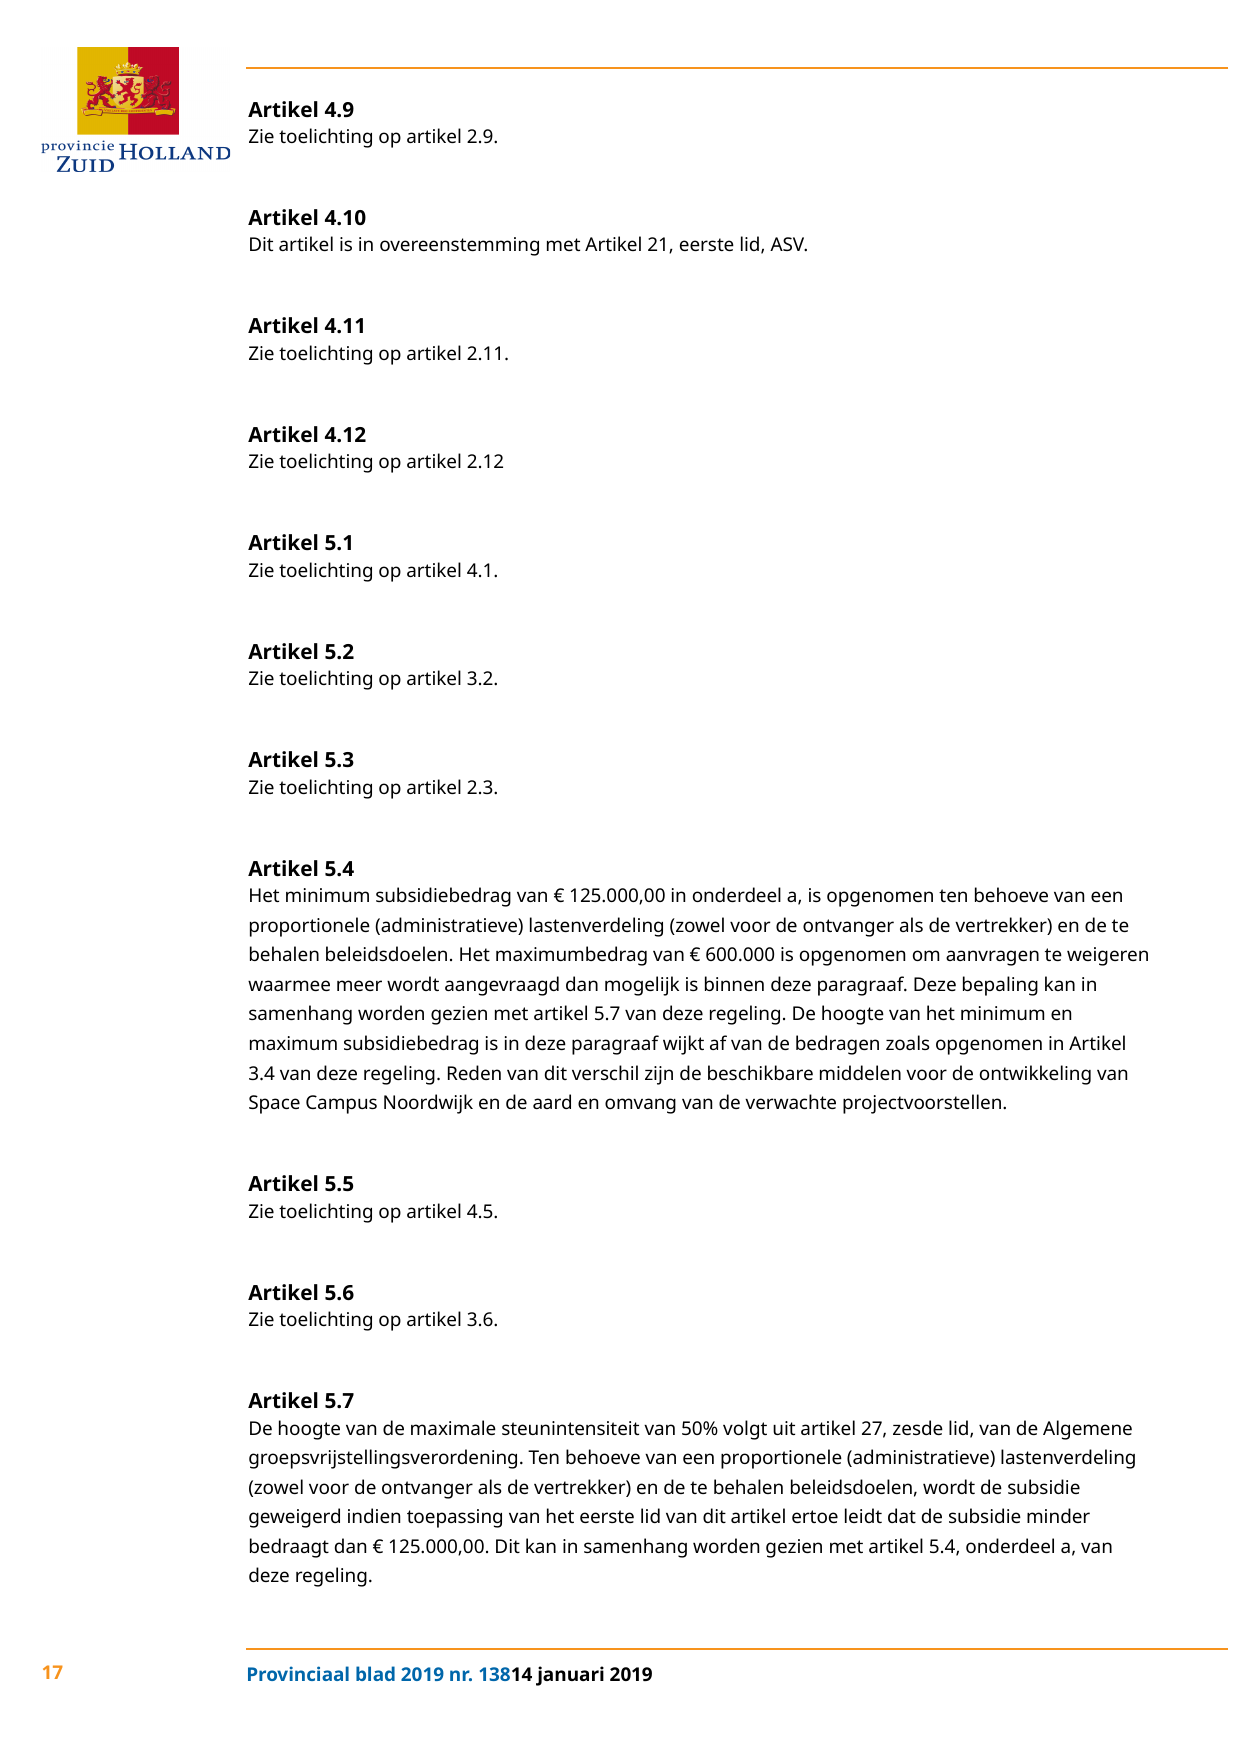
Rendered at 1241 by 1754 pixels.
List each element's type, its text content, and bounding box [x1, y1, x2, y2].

text Zie toelichting op artikel 2.12 [248, 448, 1152, 474]
text Artikel 4.9 [248, 95, 1152, 123]
text Zie toelichting op artikel 3.6. [248, 1306, 1152, 1332]
text Artikel 5.5 [248, 1169, 1152, 1198]
text Het minimum subsidiebedrag van € 125.000,00 in onderdeel a, is opgenomen ten behoeve van een proportionele (administratieve) lastenverdeling (zowel voor de ontvanger als de vertrekker) en de te behalen beleidsdoelen. Het maximumbedrag van € 600.000 is opgenomen om aanvragen te weigeren waarmee meer wordt aangevraagd dan mogelijk is binnen deze paragraaf. Deze bepaling kan in samenhang worden gezien met artikel 5.7 van deze regeling. De hoogte van het minimum en maximum subsidiebedrag is in deze paragraaf wijkt af van de bedragen zoals opgenomen in Artikel 3.4 van deze regeling. Reden van dit verschil zijn de beschikbare middelen voor de ontwikkeling van Space Campus Noordwijk en de aard en omvang van de verwachte projectvoorstellen. [248, 882, 1152, 1115]
text Artikel 4.11 [248, 312, 1152, 340]
text Zie toelichting op artikel 4.5. [248, 1198, 1152, 1223]
text Zie toelichting op artikel 2.11. [248, 340, 1152, 366]
text Artikel 4.10 [248, 203, 1152, 232]
text Zie toelichting op artikel 3.2. [248, 665, 1152, 691]
text De hoogte van de maximale steunintensiteit van 50% volgt uit artikel 27, zesde lid, van de Algemene groepsvrijstellingsverordening. Ten behoeve van een proportionele (administratieve) lastenverdeling (zowel voor de ontvanger als de vertrekker) en de te behalen beleidsdoelen, wordt de subsidie geweigerd indien toepassing van het eerste lid van dit artikel ertoe leidt dat de subsidie minder bedraagt dan € 125.000,00. Dit kan in samenhang worden gezien met artikel 5.4, onderdeel a, van deze regeling. [248, 1415, 1152, 1588]
picture [41, 47, 231, 172]
text Artikel 5.4 [248, 854, 1152, 882]
text Artikel 5.7 [248, 1386, 1152, 1415]
text Artikel 4.12 [248, 420, 1152, 448]
text Artikel 5.3 [248, 745, 1152, 774]
text Zie toelichting op artikel 2.3. [248, 774, 1152, 799]
text Artikel 5.6 [248, 1278, 1152, 1306]
text Artikel 5.2 [248, 637, 1152, 665]
text Dit artikel is in overeenstemming met Artikel 21, eerste lid, ASV. [248, 232, 1152, 257]
text Zie toelichting op artikel 2.9. [248, 123, 1152, 149]
text Artikel 5.1 [248, 528, 1152, 557]
text Zie toelichting op artikel 4.1. [248, 557, 1152, 583]
